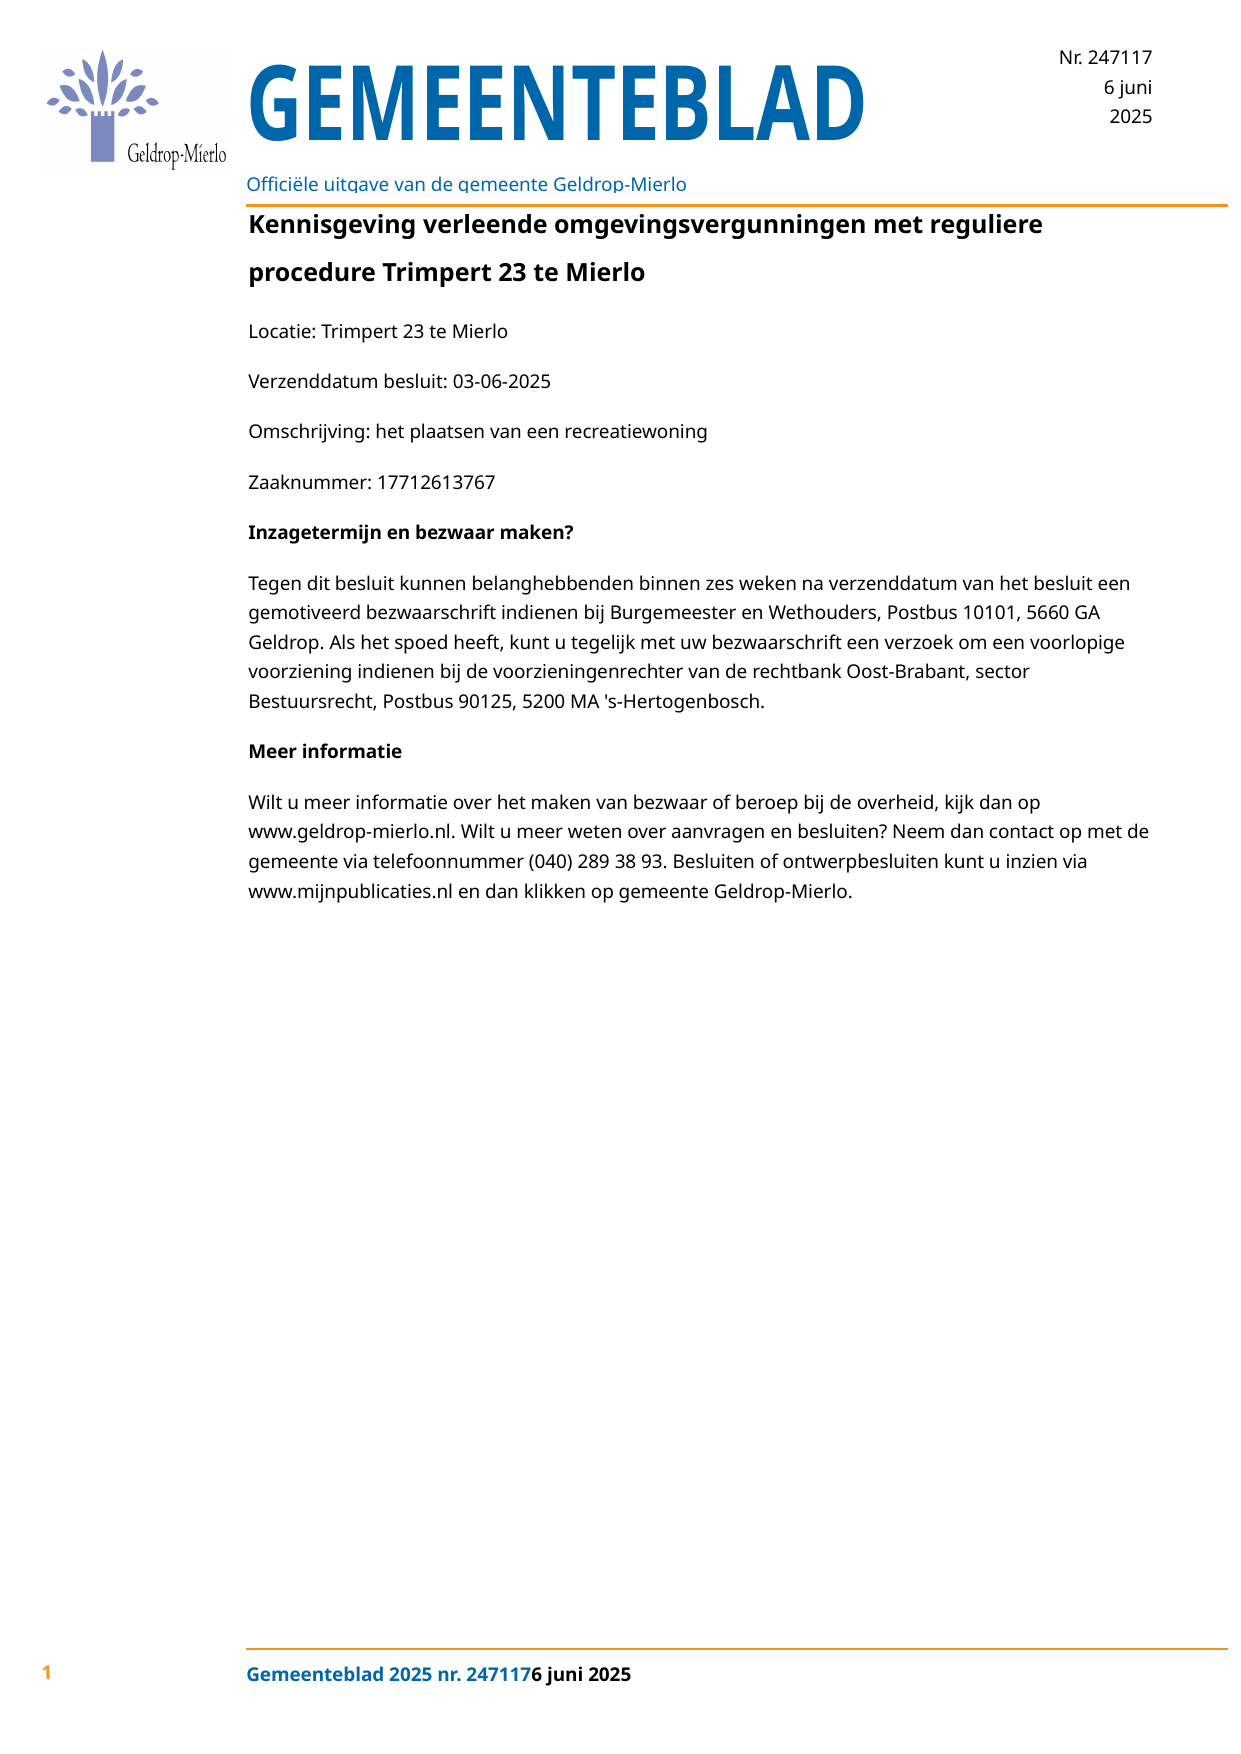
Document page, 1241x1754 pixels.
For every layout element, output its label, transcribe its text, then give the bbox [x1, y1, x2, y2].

text Tegen dit besluit kunnen belanghebbenden binnen zes weken na verzenddatum van het besluit een gemotiveerd bezwaarschrift indienen bij Burgemeester en Wethouders, Postbus 10101, 5660 GA Geldrop. Als het spoed heeft, kunt u tegelijk met uw bezwaarschrift een verzoek om een voorlopige voorziening indienen bij de voorzieningenrechter van de rechtbank Oost-Brabant, sector Bestuursrecht, Postbus 90125, 5200 MA 's-Hertogenbosch. [248, 570, 1152, 714]
text Verzenddatum besluit: 03-06-2025 [248, 368, 1152, 394]
text Kennisgeving verleende omgevingsvergunningen met reguliere procedure Trimpert 23 te Mierlo [248, 207, 1152, 288]
text Omschrijving: het plaatsen van een recreatiewoning [248, 419, 1152, 444]
text Meer informatie [248, 739, 1152, 764]
picture [41, 47, 231, 172]
text Zaaknummer: 17712613767 [248, 469, 1152, 495]
text Wilt u meer informatie over het maken van bezwaar of beroep bij de overheid, kijk dan op www.geldrop-mierlo.nl. Wilt u meer weten over aanvragen en besluiten? Neem dan contact op met de gemeente via telefoonnummer (040) 289 38 93. Besluiten of ontwerpbesluiten kunt u inzien via www.mijnpublicaties.nl en dan klikken op gemeente Geldrop-Mierlo. [248, 789, 1152, 904]
text Locatie: Trimpert 23 te Mierlo [248, 318, 1152, 344]
text Inzagetermijn en bezwaar maken? [248, 519, 1152, 545]
